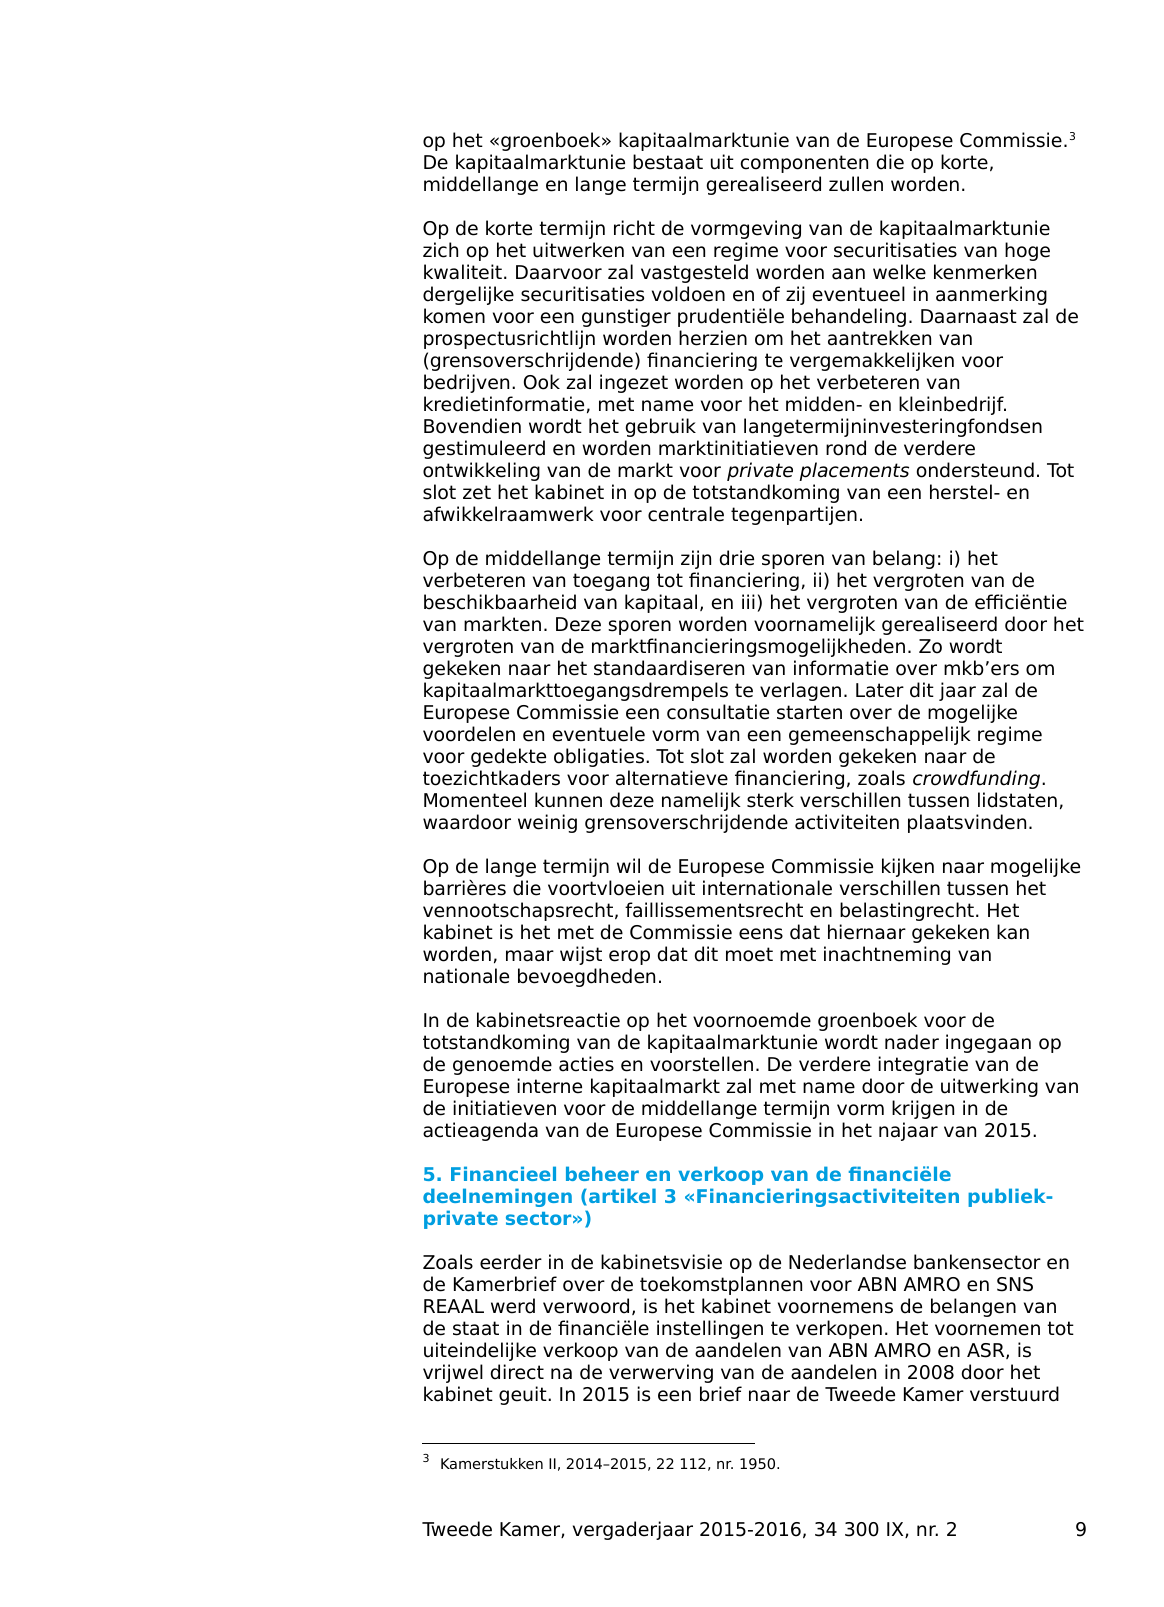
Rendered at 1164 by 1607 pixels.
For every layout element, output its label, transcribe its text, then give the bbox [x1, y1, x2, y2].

text op het «groenboek» kapitaalmarktunie van de Europese Commissie. De kapitaalmarktunie bestaat uit componenten die op korte, middellange en lange termijn gerealiseerd zullen worden. [422, 130, 1087, 196]
text Op de korte termijn richt de vormgeving van de kapitaalmarktunie zich op het uitwerken van een regime voor securitisaties van hoge kwaliteit. Daarvoor zal vastgesteld worden aan welke kenmerken dergelijke securitisaties voldoen en of zij eventueel in aanmerking komen voor een gunstiger prudentiële behandeling. Daarnaast zal de prospectusrichtlijn worden herzien om het aantrekken van (grensoverschrijdende) financiering te vergemakkelijken voor bedrijven. Ook zal ingezet worden op het verbeteren van kredietinformatie, met name voor het midden- en kleinbedrijf. Bovendien wordt het gebruik van langetermijninvesteringfondsen gestimuleerd en worden marktinitiatieven rond de verdere ontwikkeling van de markt voor private placements ondersteund. Tot slot zet het kabinet in op de totstandkoming van een herstel- en afwikkelraamwerk voor centrale tegenpartijen. [422, 218, 1087, 526]
text Kamerstukken II, 2014–2015, 22 112, nr. 1950. [422, 1452, 1087, 1474]
text Op de middellange termijn zijn drie sporen van belang: i) het verbeteren van toegang tot financiering, ii) het vergroten van de beschikbaarheid van kapitaal, en iii) het vergroten van de efficiëntie van markten. Deze sporen worden voornamelijk gerealiseerd door het vergroten van de marktfinancieringsmogelijkheden. Zo wordt gekeken naar het standaardiseren van informatie over mkb’ers om kapitaalmarkttoegangsdrempels te verlagen. Later dit jaar zal de Europese Commissie een consultatie starten over de mogelijke voordelen en eventuele vorm van een gemeenschappelijk regime voor gedekte obligaties. Tot slot zal worden gekeken naar de toezichtkaders voor alternatieve financiering, zoals crowdfunding. Momenteel kunnen deze namelijk sterk verschillen tussen lidstaten, waardoor weinig grensoverschrijdende activiteiten plaatsvinden. [422, 548, 1087, 834]
text Op de lange termijn wil de Europese Commissie kijken naar mogelijke barrières die voortvloeien uit internationale verschillen tussen het vennootschapsrecht, faillissementsrecht en belastingrecht. Het kabinet is het met de Commissie eens dat hiernaar gekeken kan worden, maar wijst erop dat dit moet met inachtneming van nationale bevoegdheden. [422, 856, 1087, 988]
subtitle 5. Financieel beheer en verkoop van de financiële deelnemingen (artikel 3 «Financieringsactiviteiten publiek-private sector») [422, 1164, 1087, 1230]
text Zoals eerder in de kabinetsvisie op de Nederlandse bankensector en de Kamerbrief over de toekomstplannen voor ABN AMRO en SNS REAAL werd verwoord, is het kabinet voornemens de belangen van de staat in de financiële instellingen te verkopen. Het voornemen tot uiteindelijke verkoop van de aandelen van ABN AMRO en ASR, is vrijwel direct na de verwerving van de aandelen in 2008 door het kabinet geuit. In 2015 is een brief naar de Tweede Kamer verstuurd [422, 1252, 1087, 1406]
text In de kabinetsreactie op het voornoemde groenboek voor de totstandkoming van de kapitaalmarktunie wordt nader ingegaan op de genoemde acties en voorstellen. De verdere integratie van de Europese interne kapitaalmarkt zal met name door de uitwerking van de initiatieven voor de middellange termijn vorm krijgen in de actieagenda van de Europese Commissie in het najaar van 2015. [422, 1010, 1087, 1142]
